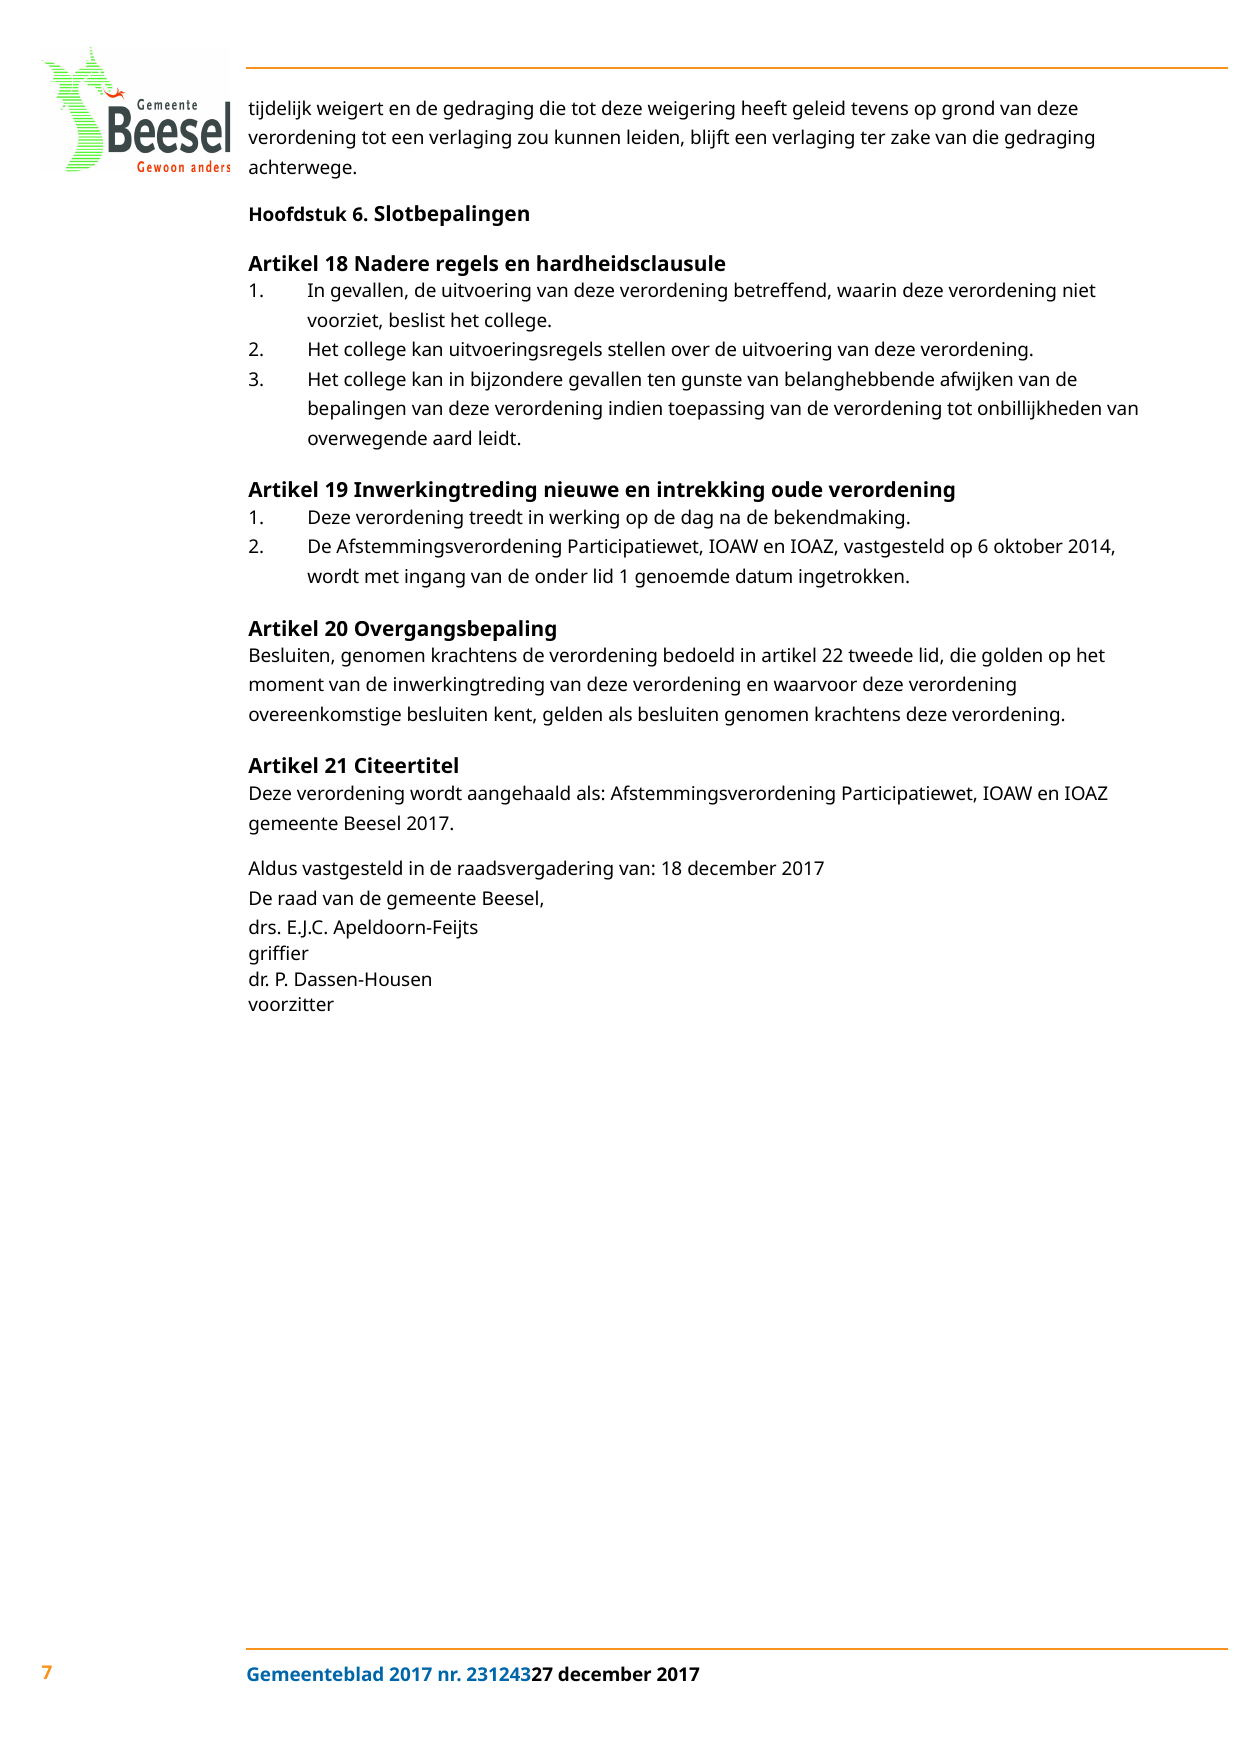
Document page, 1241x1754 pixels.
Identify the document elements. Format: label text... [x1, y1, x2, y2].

list In gevallen, de uitvoering van deze verordening betreffend, waarin deze verordening niet voorziet, beslist het college. [248, 277, 1152, 333]
text griffier [248, 940, 1152, 966]
text drs. E.J.C. Apeldoorn-Feijts [248, 914, 1152, 940]
text Besluiten, genomen krachtens de verordening bedoeld in artikel 22 tweede lid, die golden op het moment van de inwerkingtreding van deze verordening en waarvoor deze verordening overeenkomstige besluiten kent, gelden als besluiten genomen krachtens deze verordening. [248, 642, 1152, 727]
text Aldus vastgesteld in de raadsvergadering van: 18 december 2017 [248, 855, 1152, 881]
picture [41, 47, 231, 172]
list Deze verordening treedt in werking op de dag na de bekendmaking. [248, 504, 1152, 530]
list Het college kan in bijzondere gevallen ten gunste van belanghebbende afwijken van de bepalingen van deze verordening indien toepassing van de verordening tot onbillijkheden van overwegende aard leidt. [248, 366, 1152, 451]
list De Afstemmingsverordening Participatiewet, IOAW en IOAZ, vastgesteld op 6 oktober 2014, wordt met ingang van de onder lid 1 genoemde datum ingetrokken. [248, 534, 1152, 589]
text dr. P. Dassen-Housen [248, 966, 1152, 992]
text Artikel 18 Nadere regels en hardheidsclausule [248, 249, 1152, 277]
list Het college kan uitvoeringsregels stellen over de uitvoering van deze verordening. [248, 336, 1152, 362]
text Artikel 21 Citeertitel [248, 752, 1152, 780]
text Deze verordening wordt aangehaald als: Afstemmingsverordening Participatiewet, IOAW en IOAZ gemeente Beesel 2017. [248, 780, 1152, 835]
text voorzitter [248, 992, 1152, 1017]
text tijdelijk weigert en de gedraging die tot deze weigering heeft geleid tevens op grond van deze verordening tot een verlaging zou kunnen leiden, blijft een verlaging ter zake van die gedraging achterwege. [248, 95, 1152, 180]
text De raad van de gemeente Beesel, [248, 885, 1152, 911]
text Artikel 19 Inwerkingtreding nieuwe en intrekking oude verordening [248, 476, 1152, 504]
text Hoofdstuk 6. Slotbepalingen [248, 199, 1152, 228]
text Artikel 20 Overgangsbepaling [248, 614, 1152, 642]
